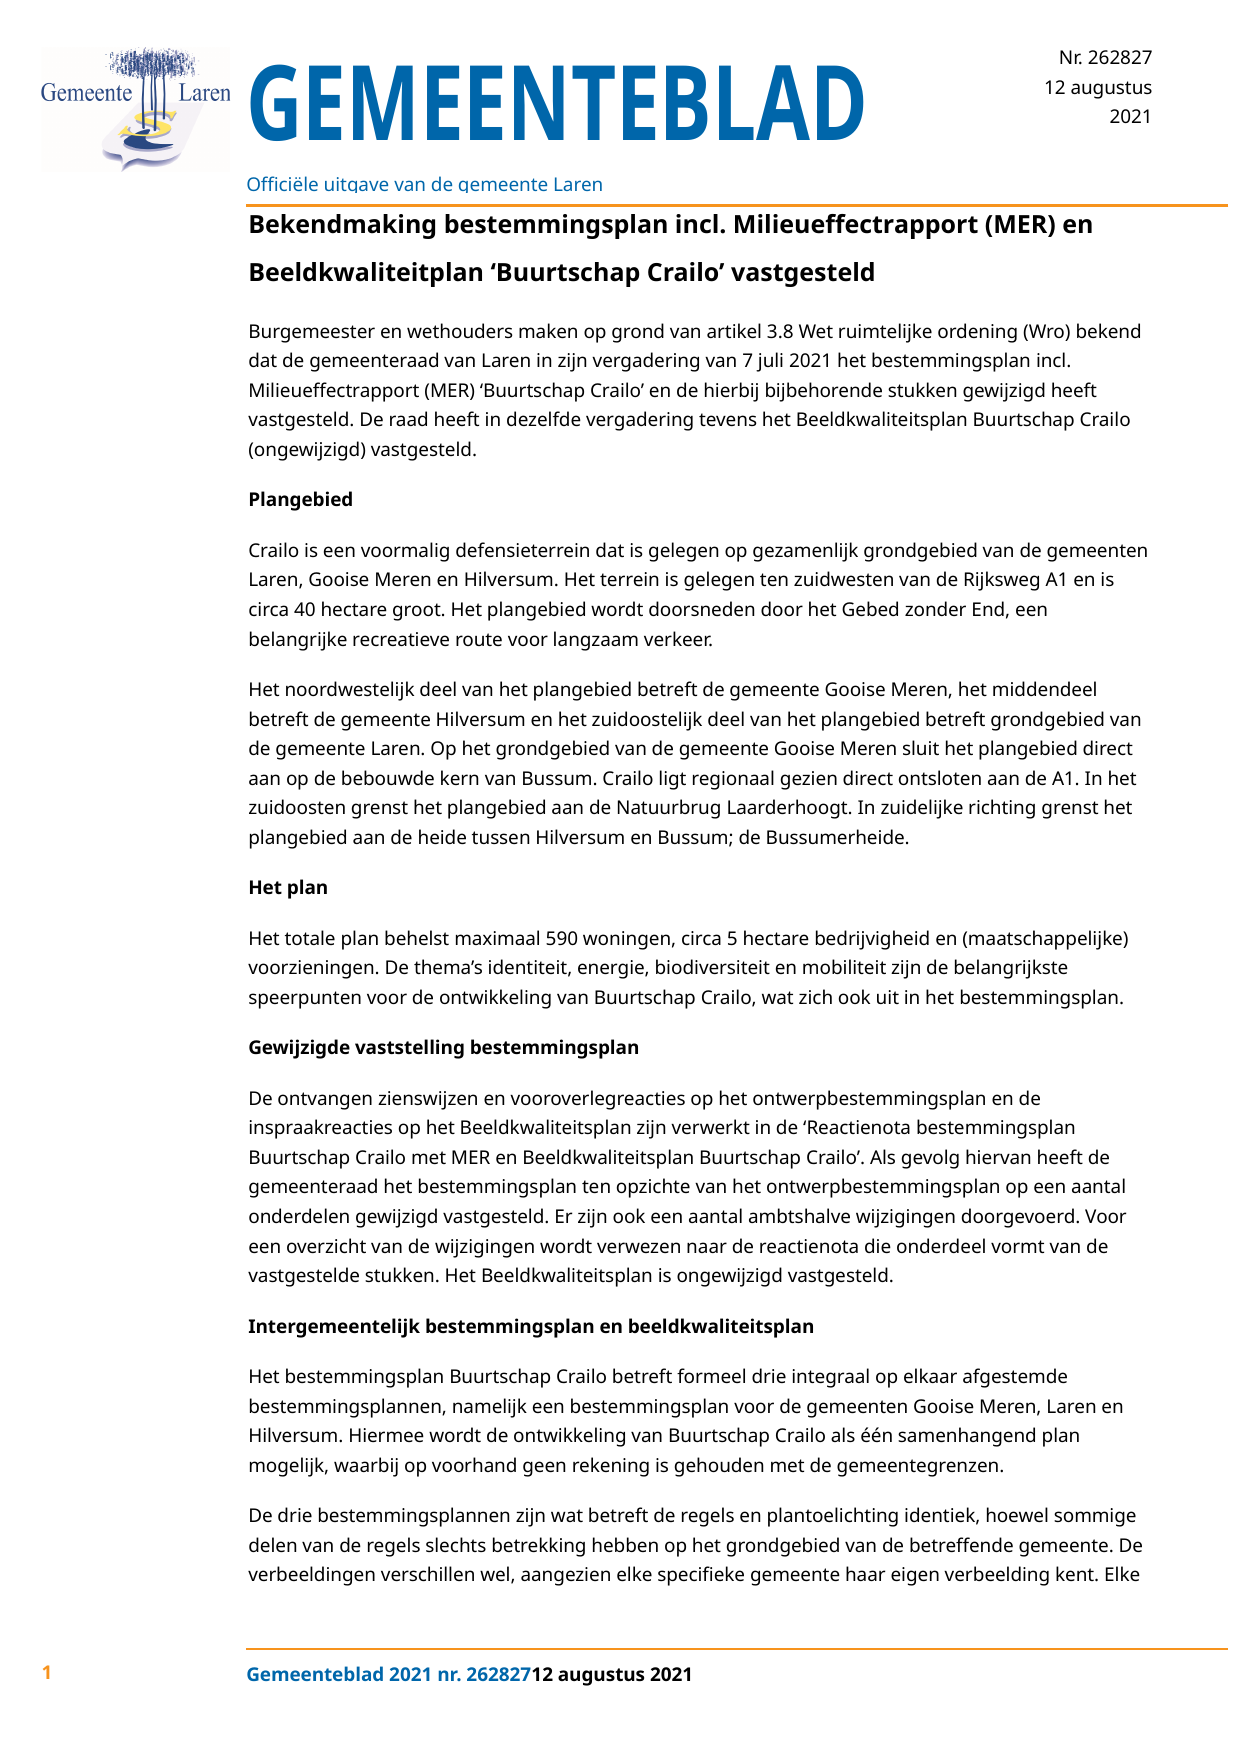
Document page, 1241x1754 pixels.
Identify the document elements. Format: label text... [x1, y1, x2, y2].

text Het noordwestelijk deel van het plangebied betreft de gemeente Gooise Meren, het middendeel betreft de gemeente Hilversum en het zuidoostelijk deel van het plangebied betreft grondgebied van de gemeente Laren. Op het grondgebied van de gemeente Gooise Meren sluit het plangebied direct aan op de bebouwde kern van Bussum. Crailo ligt regionaal gezien direct ontsloten aan de A1. In het zuidoosten grenst het plangebied aan de Natuurbrug Laarderhoogt. In zuidelijke richting grenst het plangebied aan de heide tussen Hilversum en Bussum; de Bussumerheide. [248, 676, 1152, 850]
text Crailo is een voormalig defensieterrein dat is gelegen op gezamenlijk grondgebied van de gemeenten Laren, Gooise Meren en Hilversum. Het terrein is gelegen ten zuidwesten van de Rijksweg A1 en is circa 40 hectare groot. Het plangebied wordt doorsneden door het Gebed zonder End, een belangrijke recreatieve route voor langzaam verkeer. [248, 537, 1152, 652]
text Het totale plan behelst maximaal 590 woningen, circa 5 hectare bedrijvigheid en (maatschappelijke) voorzieningen. De thema’s identiteit, energie, biodiversiteit en mobiliteit zijn de belangrijkste speerpunten voor de ontwikkeling van Buurtschap Crailo, wat zich ook uit in het bestemmingsplan. [248, 925, 1152, 1010]
text Gewijzigde vaststelling bestemmingsplan [248, 1034, 1152, 1060]
text De ontvangen zienswijzen en vooroverlegreacties op het ontwerpbestemmingsplan en de inspraakreacties op het Beeldkwaliteitsplan zijn verwerkt in de ‘Reactienota bestemmingsplan Buurtschap Crailo met MER en Beeldkwaliteitsplan Buurtschap Crailo’. Als gevolg hiervan heeft de gemeenteraad het bestemmingsplan ten opzichte van het ontwerpbestemmingsplan op een aantal onderdelen gewijzigd vastgesteld. Er zijn ook een aantal ambtshalve wijzigingen doorgevoerd. Voor een overzicht van de wijzigingen wordt verwezen naar de reactienota die onderdeel vormt van de vastgestelde stukken. Het Beeldkwaliteitsplan is ongewijzigd vastgesteld. [248, 1085, 1152, 1288]
text Plangebied [248, 487, 1152, 512]
text Het bestemmingsplan Buurtschap Crailo betreft formeel drie integraal op elkaar afgestemde bestemmingsplannen, namelijk een bestemmingsplan voor de gemeenten Gooise Meren, Laren en Hilversum. Hiermee wordt de ontwikkeling van Buurtschap Crailo als één samenhangend plan mogelijk, waarbij op voorhand geen rekening is gehouden met de gemeentegrenzen. [248, 1363, 1152, 1478]
text Bekendmaking bestemmingsplan incl. Milieueffectrapport (MER) en Beeldkwaliteitplan ‘Buurtschap Crailo’ vastgesteld [248, 207, 1152, 288]
picture [41, 47, 231, 172]
text De drie bestemmingsplannen zijn wat betreft de regels en plantoelichting identiek, hoewel sommige delen van de regels slechts betrekking hebben op het grondgebied van de betreffende gemeente. De verbeeldingen verschillen wel, aangezien elke specifieke gemeente haar eigen verbeelding kent. Elke [248, 1502, 1152, 1587]
text Het plan [248, 874, 1152, 900]
text Burgemeester en wethouders maken op grond van artikel 3.8 Wet ruimtelijke ordening (Wro) bekend dat de gemeenteraad van Laren in zijn vergadering van 7 juli 2021 het bestemmingsplan incl. Milieueffectrapport (MER) ‘Buurtschap Crailo’ en de hierbij bijbehorende stukken gewijzigd heeft vastgesteld. De raad heeft in dezelfde vergadering tevens het Beeldkwaliteitsplan Buurtschap Crailo (ongewijzigd) vastgesteld. [248, 318, 1152, 462]
text Intergemeentelijk bestemmingsplan en beeldkwaliteitsplan [248, 1313, 1152, 1339]
